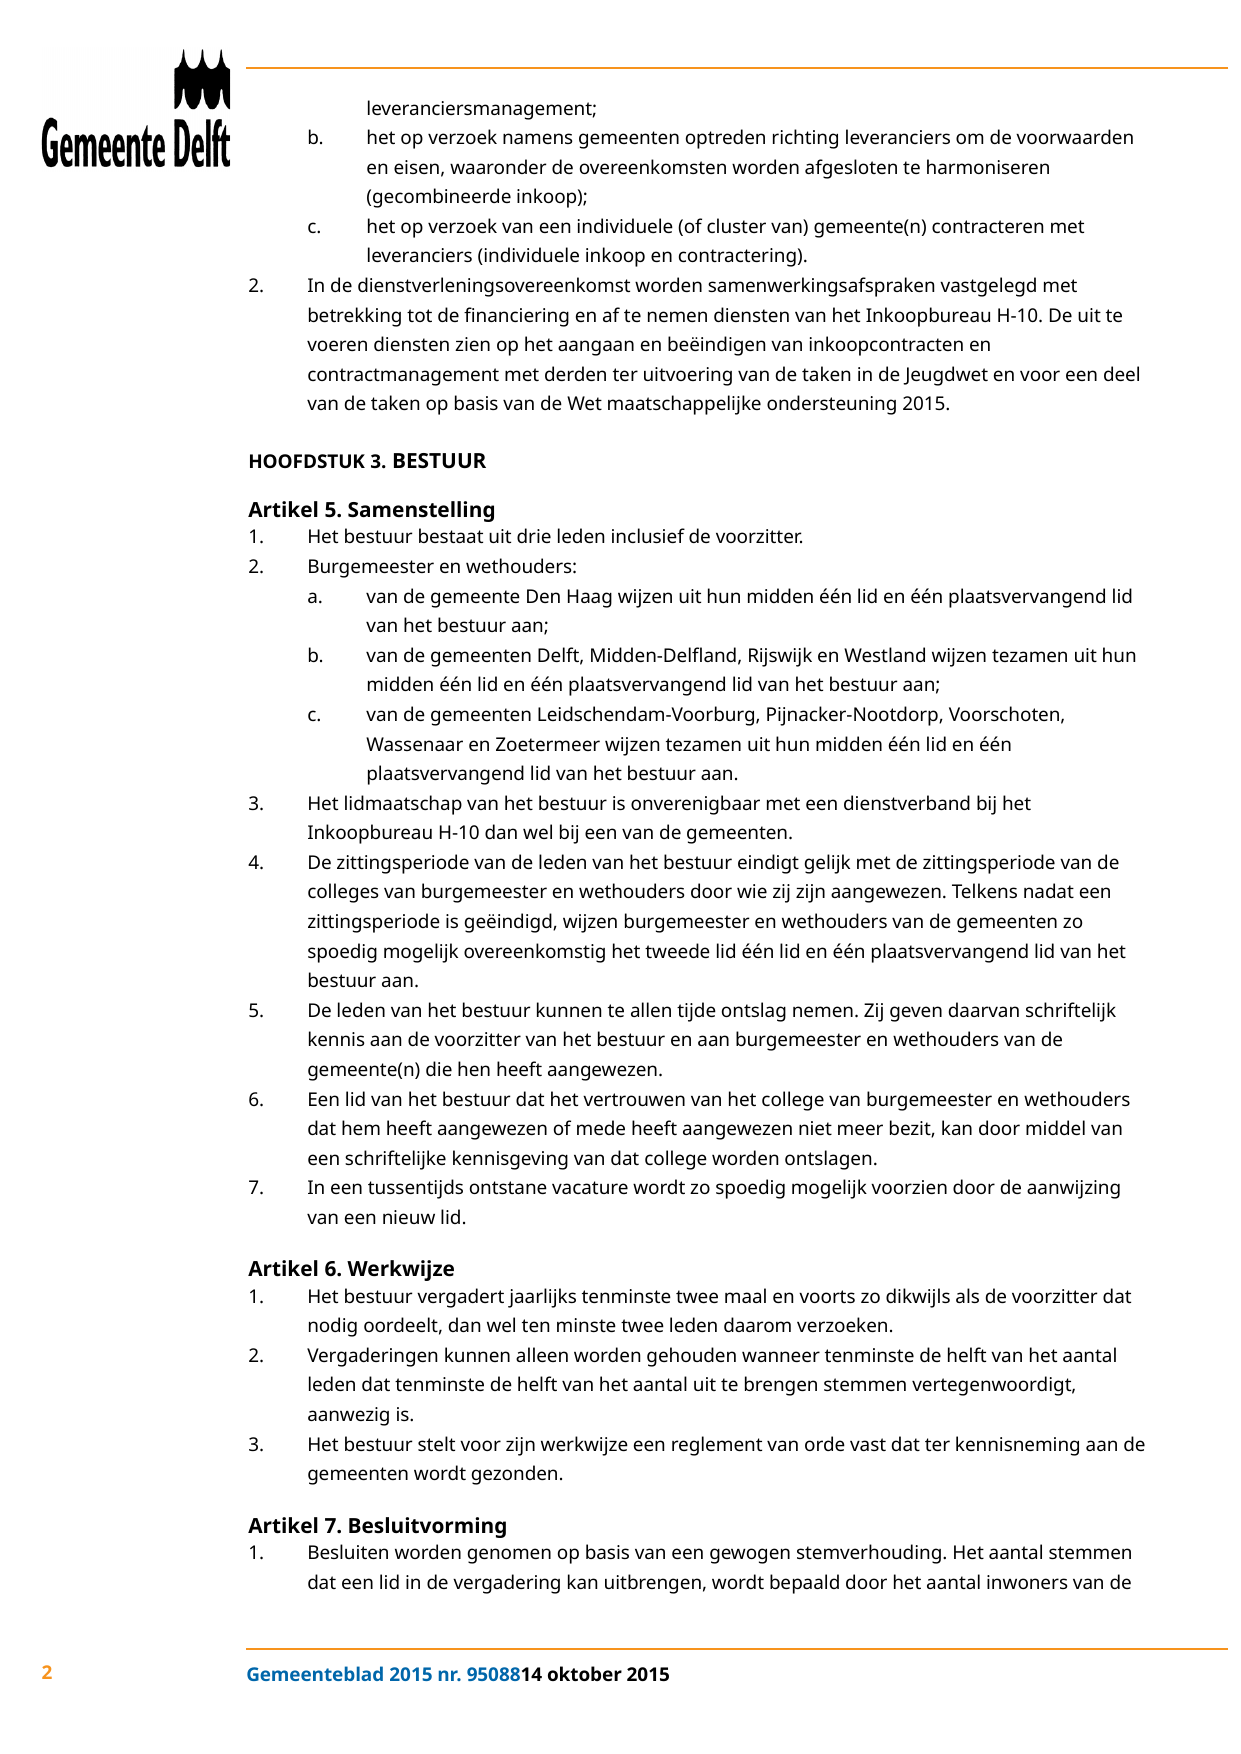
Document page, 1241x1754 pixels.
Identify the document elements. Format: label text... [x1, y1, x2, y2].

list Het bestuur vergadert jaarlijks tenminste twee maal en voorts zo dikwijls als de voorzitter dat nodig oordeelt, dan wel ten minste twee leden daarom verzoeken. [248, 1283, 1152, 1338]
list In een tussentijds ontstane vacature wordt zo spoedig mogelijk voorzien door de aanwijzing van een nieuw lid. [248, 1174, 1152, 1230]
list Een lid van het bestuur dat het vertrouwen van het college van burgemeester en wethouders dat hem heeft aangewezen of mede heeft aangewezen niet meer bezit, kan door middel van een schriftelijke kennisgeving van dat college worden ontslagen. [248, 1086, 1152, 1171]
picture [41, 47, 231, 172]
text Artikel 6. Werkwijze [248, 1254, 1152, 1283]
list De leden van het bestuur kunnen te allen tijde ontslag nemen. Zij geven daarvan schriftelijk kennis aan de voorzitter van het bestuur en aan burgemeester en wethouders van de gemeente(n) die hen heeft aangewezen. [248, 997, 1152, 1082]
list Besluiten worden genomen op basis van een gewogen stemverhouding. Het aantal stemmen dat een lid in de vergadering kan uitbrengen, wordt bepaald door het aantal inwoners van de [248, 1539, 1152, 1594]
list Het bestuur bestaat uit drie leden inclusief de voorzitter. [248, 524, 1152, 549]
list van de gemeenten Delft, Midden-Delfland, Rijswijk en Westland wijzen tezamen uit hun midden één lid en één plaatsvervangend lid van het bestuur aan; [307, 642, 1152, 697]
list het op verzoek van een individuele (of cluster van) gemeente(n) contracteren met leveranciers (individuele inkoop en contractering). [307, 213, 1152, 268]
list Het bestuur stelt voor zijn werkwijze een reglement van orde vast dat ter kennisneming aan de gemeenten wordt gezonden. [248, 1431, 1152, 1486]
list Het lidmaatschap van het bestuur is onverenigbaar met een dienstverband bij het Inkoopbureau H-10 dan wel bij een van de gemeenten. [248, 790, 1152, 845]
text Artikel 7. Besluitvorming [248, 1511, 1152, 1539]
list van de gemeenten Leidschendam-Voorburg, Pijnacker-Nootdorp, Voorschoten, Wassenaar en Zoetermeer wijzen tezamen uit hun midden één lid en één plaatsvervangend lid van het bestuur aan. [307, 701, 1152, 786]
text Artikel 5. Samenstelling [248, 495, 1152, 524]
list Vergaderingen kunnen alleen worden gehouden wanneer tenminste de helft van het aantal leden dat tenminste de helft van het aantal uit te brengen stemmen vertegenwoordigt, aanwezig is. [248, 1342, 1152, 1427]
list van de gemeente Den Haag wijzen uit hun midden één lid en één plaatsvervangend lid van het bestuur aan; [307, 583, 1152, 638]
list De zittingsperiode van de leden van het bestuur eindigt gelijk met de zittingsperiode van de colleges van burgemeester en wethouders door wie zij zijn aangewezen. Telkens nadat een zittingsperiode is geëindigd, wijzen burgemeester en wethouders van de gemeenten zo spoedig mogelijk overeenkomstig het tweede lid één lid en één plaatsvervangend lid van het bestuur aan. [248, 849, 1152, 993]
list Burgemeester en wethouders: [248, 553, 1152, 579]
list het op verzoek namens gemeenten optreden richting leveranciers om de voorwaarden en eisen, waaronder de overeenkomsten worden afgesloten te harmoniseren (gecombineerde inkoop); [307, 124, 1152, 209]
list In de dienstverleningsovereenkomst worden samenwerkingsafspraken vastgelegd met betrekking tot de financiering en af te nemen diensten van het Inkoopbureau H-10. De uit te voeren diensten zien op het aangaan en beëindigen van inkoopcontracten en contractmanagement met derden ter uitvoering van de taken in de Jeugdwet en voor een deel van de taken op basis van de Wet maatschappelijke ondersteuning 2015. [248, 272, 1152, 416]
list leveranciersmanagement; [307, 95, 1152, 121]
text HOOFDSTUK 3. BESTUUR [248, 446, 1152, 474]
